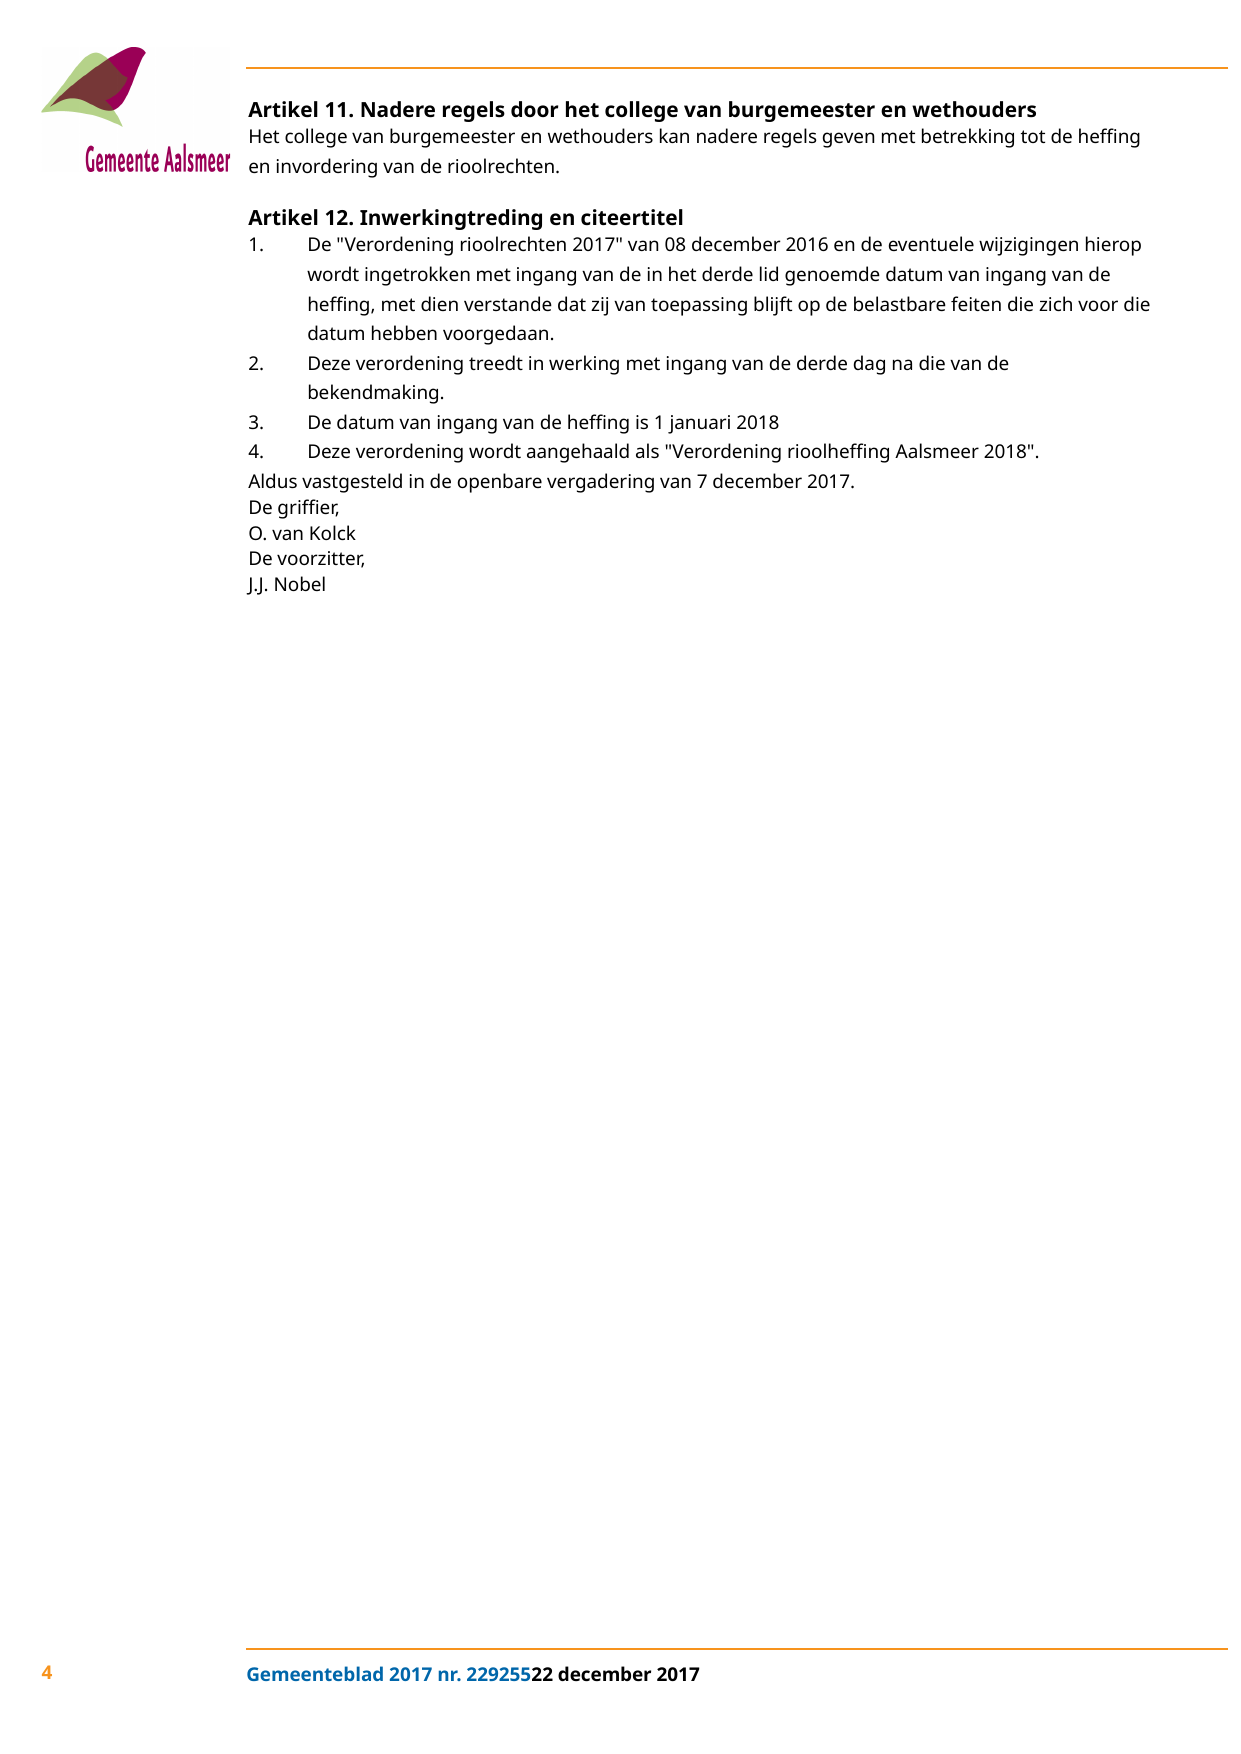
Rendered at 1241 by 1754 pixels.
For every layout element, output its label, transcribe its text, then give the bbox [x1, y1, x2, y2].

text Artikel 11. Nadere regels door het college van burgemeester en wethouders [248, 95, 1152, 123]
text Artikel 12. Inwerkingtreding en citeertitel [248, 203, 1152, 232]
list Deze verordening treedt in werking met ingang van de derde dag na die van de bekendmaking. [248, 350, 1152, 405]
text De griffier, [248, 494, 1152, 520]
text O. van Kolck [248, 520, 1152, 546]
list De "Verordening rioolrechten 2017" van 08 december 2016 en de eventuele wijzigingen hierop wordt ingetrokken met ingang van de in het derde lid genoemde datum van ingang van de heffing, met dien verstande dat zij van toepassing blijft op de belastbare feiten die zich voor die datum hebben voorgedaan. [248, 232, 1152, 346]
text Aldus vastgesteld in de openbare vergadering van 7 december 2017. [248, 468, 1152, 494]
text J.J. Nobel [248, 571, 1152, 597]
list De datum van ingang van de heffing is 1 januari 2018 [248, 409, 1152, 435]
picture [41, 47, 231, 172]
list Deze verordening wordt aangehaald als "Verordening rioolheffing Aalsmeer 2018". [248, 439, 1152, 464]
text De voorzitter, [248, 546, 1152, 571]
text Het college van burgemeester en wethouders kan nadere regels geven met betrekking tot de heffing en invordering van de rioolrechten. [248, 123, 1152, 178]
